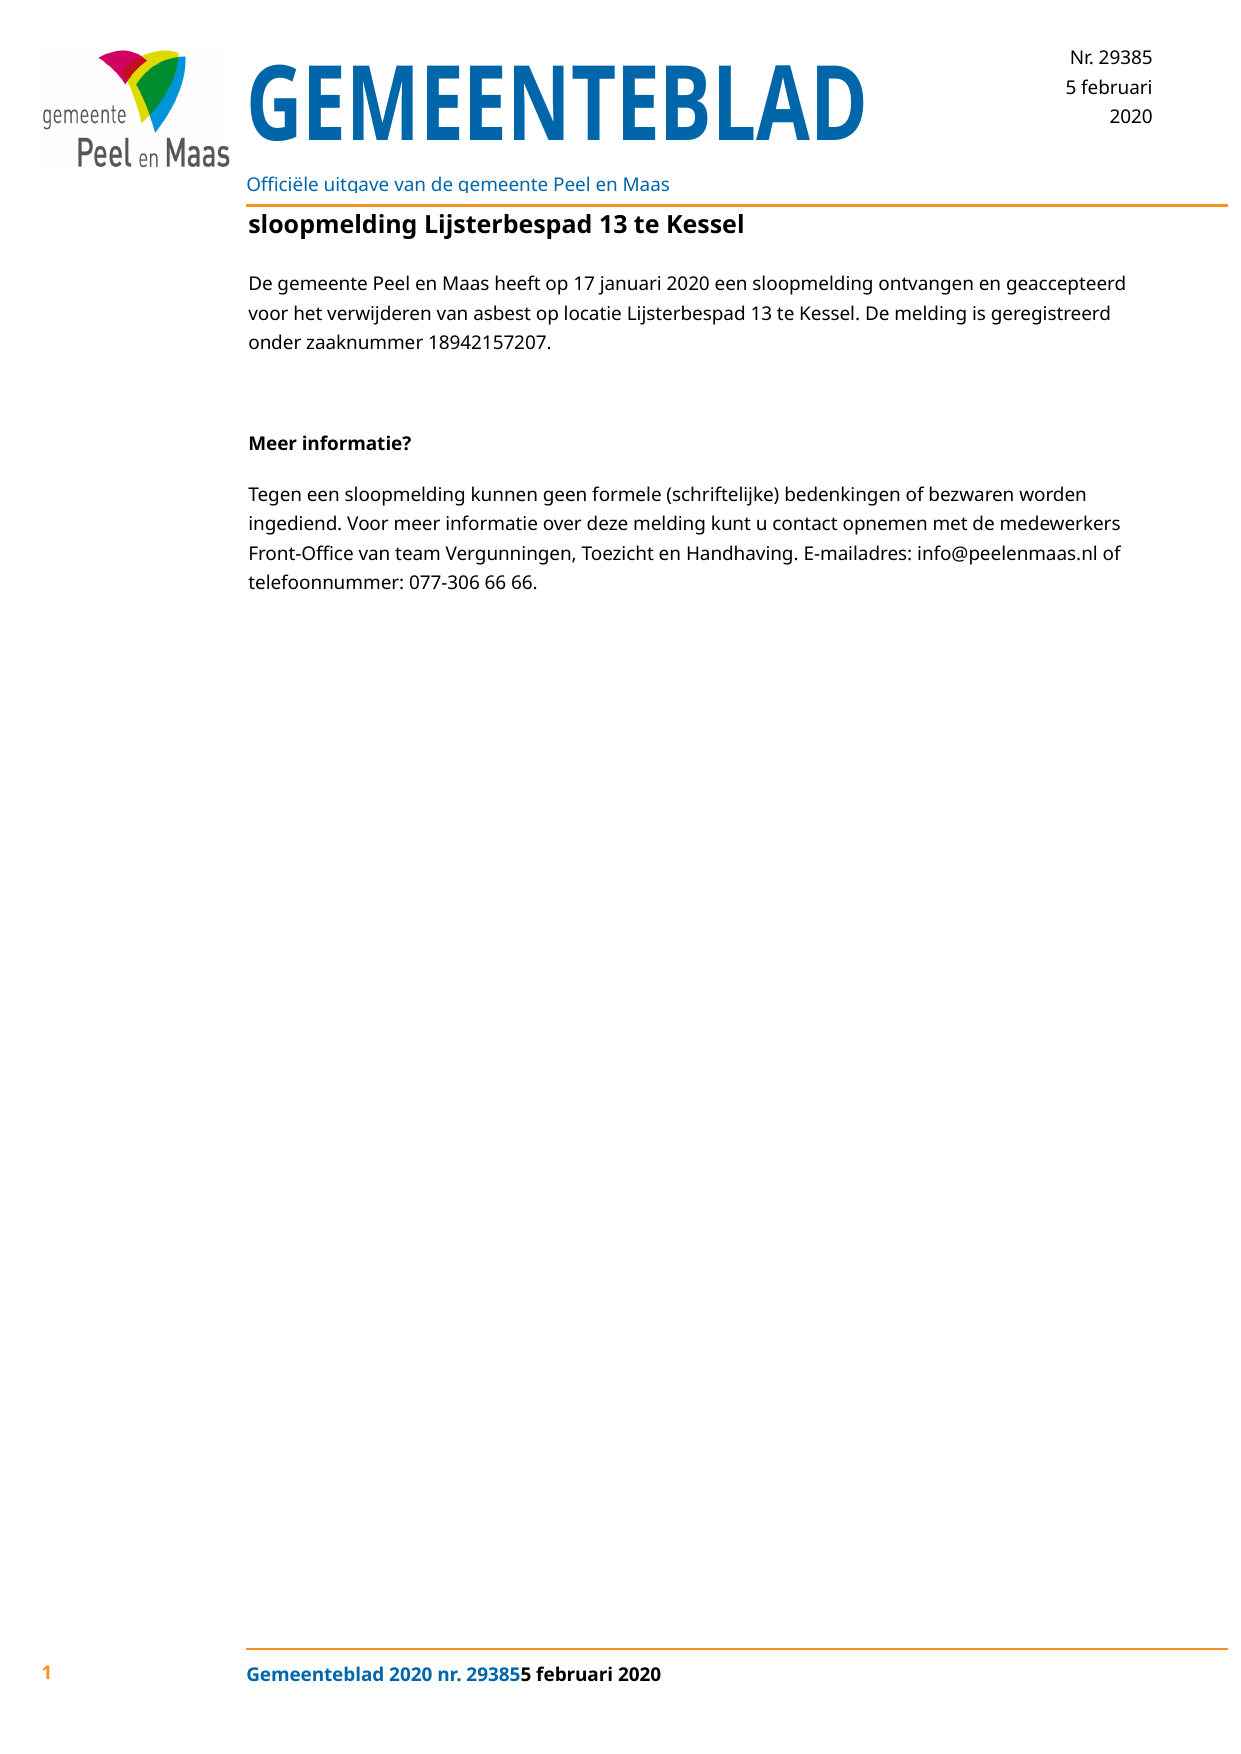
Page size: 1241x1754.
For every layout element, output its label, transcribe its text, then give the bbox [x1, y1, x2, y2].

text sloopmelding Lijsterbespad 13 te Kessel [248, 207, 1152, 241]
text Tegen een sloopmelding kunnen geen formele (schriftelijke) bedenkingen of bezwaren worden ingediend. Voor meer informatie over deze melding kunt u contact opnemen met de medewerkers Front-Office van team Vergunningen, Toezicht en Handhaving. E-mailadres: info@peelenmaas.nl of telefoonnummer: 077-306 66 66. [248, 481, 1152, 595]
text Meer informatie? [248, 430, 1152, 456]
picture [41, 47, 231, 172]
text De gemeente Peel en Maas heeft op 17 januari 2020 een sloopmelding ontvangen en geaccepteerd voor het verwijderen van asbest op locatie Lijsterbespad 13 te Kessel. De melding is geregistreerd onder zaaknummer 18942157207. [248, 270, 1152, 355]
